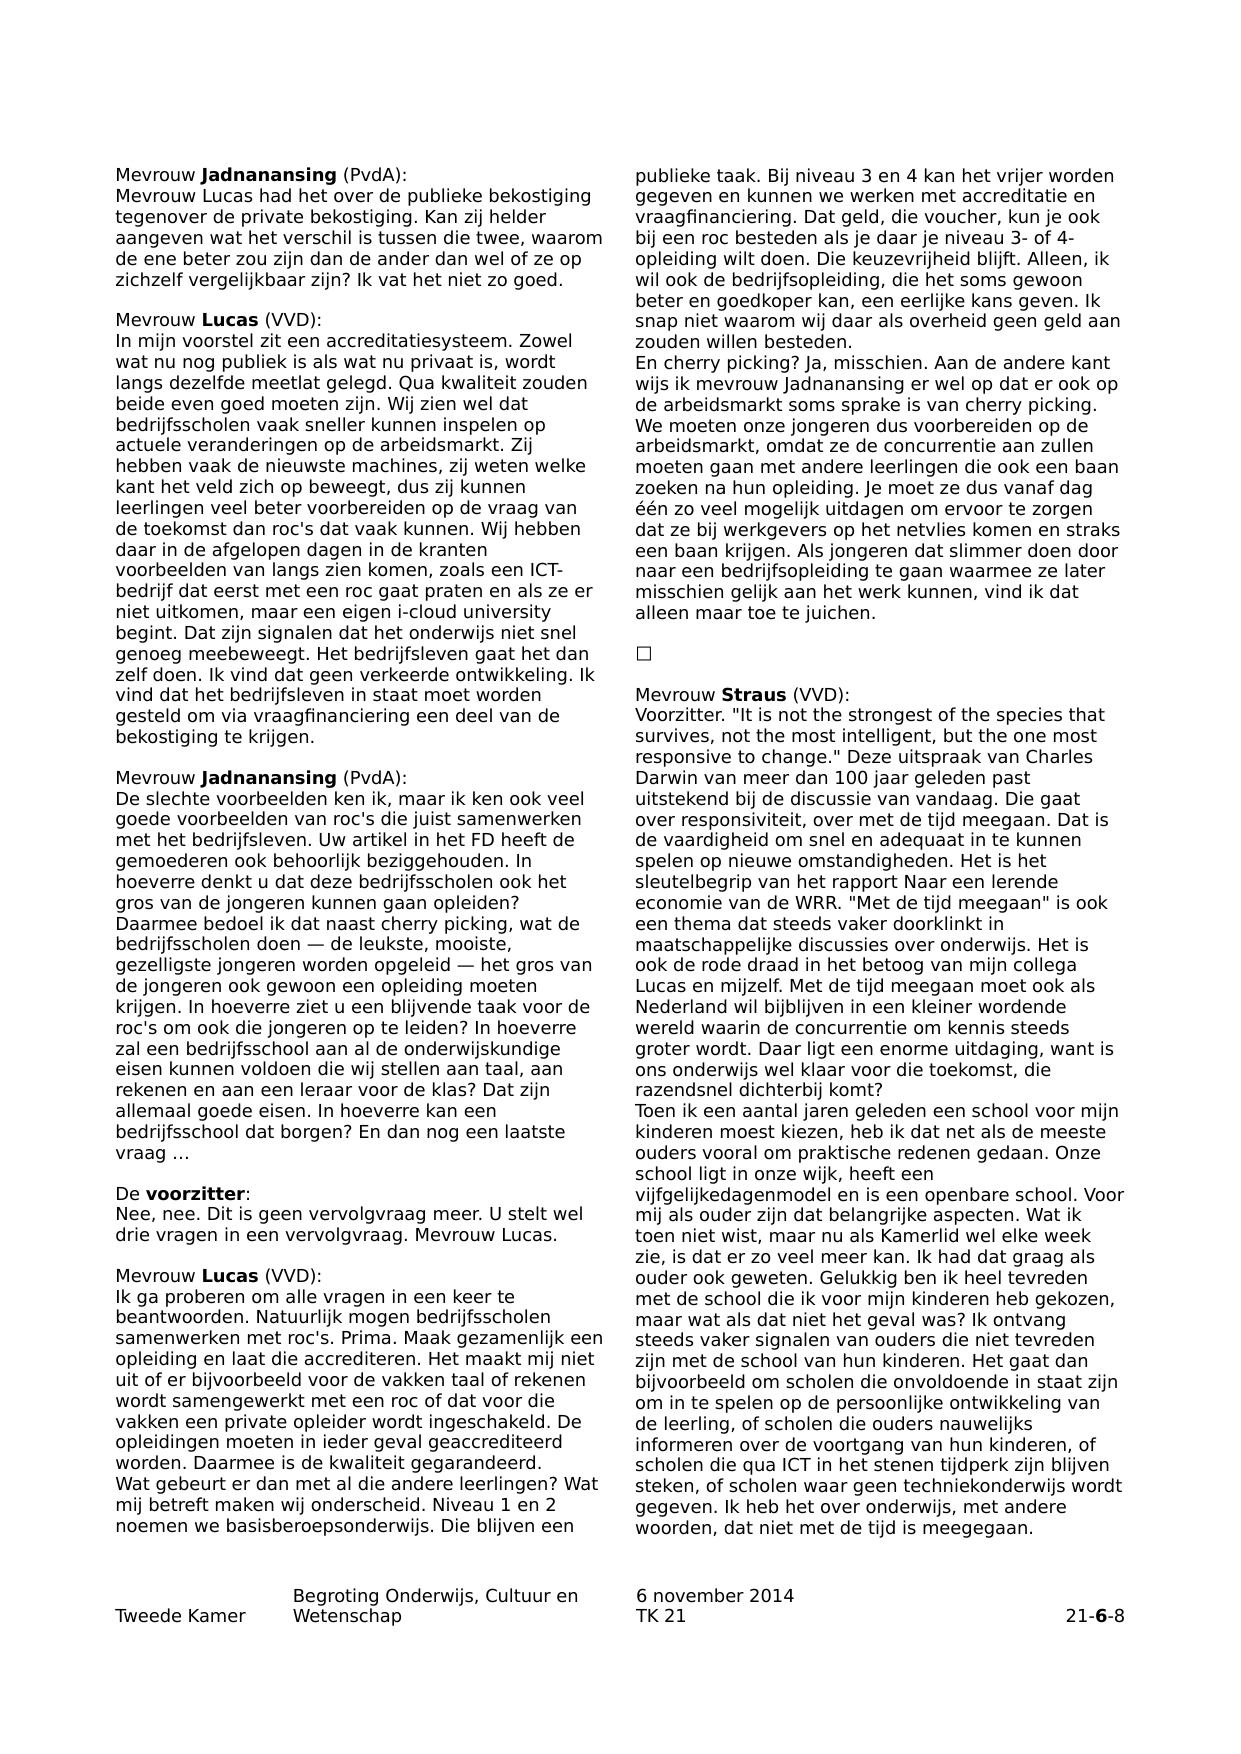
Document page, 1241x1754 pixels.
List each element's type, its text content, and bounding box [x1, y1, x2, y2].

text Nee, nee. Dit is geen vervolgvraag meer. U stelt wel drie vragen in een vervolgvraag. Mevrouw Lucas. [115, 1204, 605, 1246]
text Mevrouw Jadnanansing (PvdA): [115, 165, 605, 186]
text Mevrouw Straus (VVD): [635, 684, 1125, 705]
text ⬜ [635, 644, 1125, 664]
text Toen ik een aantal jaren geleden een school voor mijn kinderen moest kiezen, heb ik dat net als de meeste ouders vooral om praktische redenen gedaan. Onze school ligt in onze wijk, heeft een vijfgelijkedagenmodel en is een openbare school. Voor mij als ouder zijn dat belangrijke aspecten. Wat ik toen niet wist, maar nu als Kamerlid wel elke week zie, is dat er zo veel meer kan. Ik had dat graag als ouder ook geweten. Gelukkig ben ik heel tevreden met de school die ik voor mijn kinderen heb gekozen, maar wat als dat niet het geval was? Ik ontvang steeds vaker signalen van ouders die niet tevreden zijn met de school van hun kinderen. Het gaat dan bijvoorbeeld om scholen die onvoldoende in staat zijn om in te spelen op de persoonlijke ontwikkeling van de leerling, of scholen die ouders nauwelijks informeren over de voortgang van hun kinderen, of scholen die qua ICT in het stenen tijdperk zijn blijven steken, of scholen waar geen techniekonderwijs wordt gegeven. Ik heb het over onderwijs, met andere woorden, dat niet met de tijd is meegegaan. [635, 1101, 1125, 1538]
text Mevrouw Lucas (VVD): [115, 310, 605, 331]
text En cherry picking? Ja, misschien. Aan de andere kant wijs ik mevrouw Jadnanansing er wel op dat er ook op de arbeidsmarkt soms sprake is van cherry picking. We moeten onze jongeren dus voorbereiden op de arbeidsmarkt, omdat ze de concurrentie aan zullen moeten gaan met andere leerlingen die ook een baan zoeken na hun opleiding. Je moet ze dus vanaf dag één zo veel mogelijk uitdagen om ervoor te zorgen dat ze bij werkgevers op het netvlies komen en straks een baan krijgen. Als jongeren dat slimmer doen door naar een bedrijfsopleiding te gaan waarmee ze later misschien gelijk aan het werk kunnen, vind ik dat alleen maar toe te juichen. [635, 353, 1125, 624]
text Ik ga proberen om alle vragen in een keer te beantwoorden. Natuurlijk mogen bedrijfsscholen samenwerken met roc's. Prima. Maak gezamenlijk een opleiding en laat die accrediteren. Het maakt mij niet uit of er bijvoorbeeld voor de vakken taal of rekenen wordt samengewerkt met een roc of dat voor die vakken een private opleider wordt ingeschakeld. De opleidingen moeten in ieder geval geaccrediteerd worden. Daarmee is de kwaliteit gegarandeerd. [115, 1286, 605, 1474]
text Mevrouw Lucas (VVD): [115, 1266, 605, 1286]
text In mijn voorstel zit een accreditatiesysteem. Zowel wat nu nog publiek is als wat nu privaat is, wordt langs dezelfde meetlat gelegd. Qua kwaliteit zouden beide even goed moeten zijn. Wij zien wel dat bedrijfsscholen vaak sneller kunnen inspelen op actuele veranderingen op de arbeidsmarkt. Zij hebben vaak de nieuwste machines, zij weten welke kant het veld zich op beweegt, dus zij kunnen leerlingen veel beter voorbereiden op de vraag van de toekomst dan roc's dat vaak kunnen. Wij hebben daar in de afgelopen dagen in de kranten voorbeelden van langs zien komen, zoals een ICT-bedrijf dat eerst met een roc gaat praten en als ze er niet uitkomen, maar een eigen i-cloud university begint. Dat zijn signalen dat het onderwijs niet snel genoeg meebeweegt. Het bedrijfsleven gaat het dan zelf doen. Ik vind dat geen verkeerde ontwikkeling. Ik vind dat het bedrijfsleven in staat moet worden gesteld om via vraagfinanciering een deel van de bekostiging te krijgen. [115, 331, 605, 748]
text Mevrouw Lucas had het over de publieke bekostiging tegenover de private bekostiging. Kan zij helder aangeven wat het verschil is tussen die twee, waarom de ene beter zou zijn dan de ander dan wel of ze op zichzelf vergelijkbaar zijn? Ik vat het niet zo goed. [115, 186, 605, 290]
text Mevrouw Jadnanansing (PvdA): [115, 768, 605, 788]
text De voorzitter: [115, 1183, 605, 1204]
text Wat gebeurt er dan met al die andere leerlingen? Wat mij betreft maken wij onderscheid. Niveau 1 en 2 noemen we basisberoepsonderwijs. Die blijven een [115, 1474, 605, 1536]
text De slechte voorbeelden ken ik, maar ik ken ook veel goede voorbeelden van roc's die juist samenwerken met het bedrijfsleven. Uw artikel in het FD heeft de gemoederen ook behoorlijk beziggehouden. In hoeverre denkt u dat deze bedrijfsscholen ook het gros van de jongeren kunnen gaan opleiden? Daarmee bedoel ik dat naast cherry picking, wat de bedrijfsscholen doen — de leukste, mooiste, gezelligste jongeren worden opgeleid — het gros van de jongeren ook gewoon een opleiding moeten krijgen. In hoeverre ziet u een blijvende taak voor de roc's om ook die jongeren op te leiden? In hoeverre zal een bedrijfsschool aan al de onderwijskundige eisen kunnen voldoen die wij stellen aan taal, aan rekenen en aan een leraar voor de klas? Dat zijn allemaal goede eisen. In hoeverre kan een bedrijfsschool dat borgen? En dan nog een laatste vraag … [115, 788, 605, 1163]
text publieke taak. Bij niveau 3 en 4 kan het vrijer worden gegeven en kunnen we werken met accreditatie en vraagfinanciering. Dat geld, die voucher, kun je ook bij een roc besteden als je daar je niveau 3- of 4-opleiding wilt doen. Die keuzevrijheid blijft. Alleen, ik wil ook de bedrijfsopleiding, die het soms gewoon beter en goedkoper kan, een eerlijke kans geven. Ik snap niet waarom wij daar als overheid geen geld aan zouden willen besteden. [635, 165, 1125, 353]
text Voorzitter. "It is not the strongest of the species that survives, not the most intelligent, but the one most responsive to change." Deze uitspraak van Charles Darwin van meer dan 100 jaar geleden past uitstekend bij de discussie van vandaag. Die gaat over responsiviteit, over met de tijd meegaan. Dat is de vaardigheid om snel en adequaat in te kunnen spelen op nieuwe omstandigheden. Het is het sleutelbegrip van het rapport Naar een lerende economie van de WRR. "Met de tijd meegaan" is ook een thema dat steeds vaker doorklinkt in maatschappelijke discussies over onderwijs. Het is ook de rode draad in het betoog van mijn collega Lucas en mijzelf. Met de tijd meegaan moet ook als Nederland wil bijblijven in een kleiner wordende wereld waarin de concurrentie om kennis steeds groter wordt. Daar ligt een enorme uitdaging, want is ons onderwijs wel klaar voor die toekomst, die razendsnel dichterbij komt? [635, 705, 1125, 1101]
